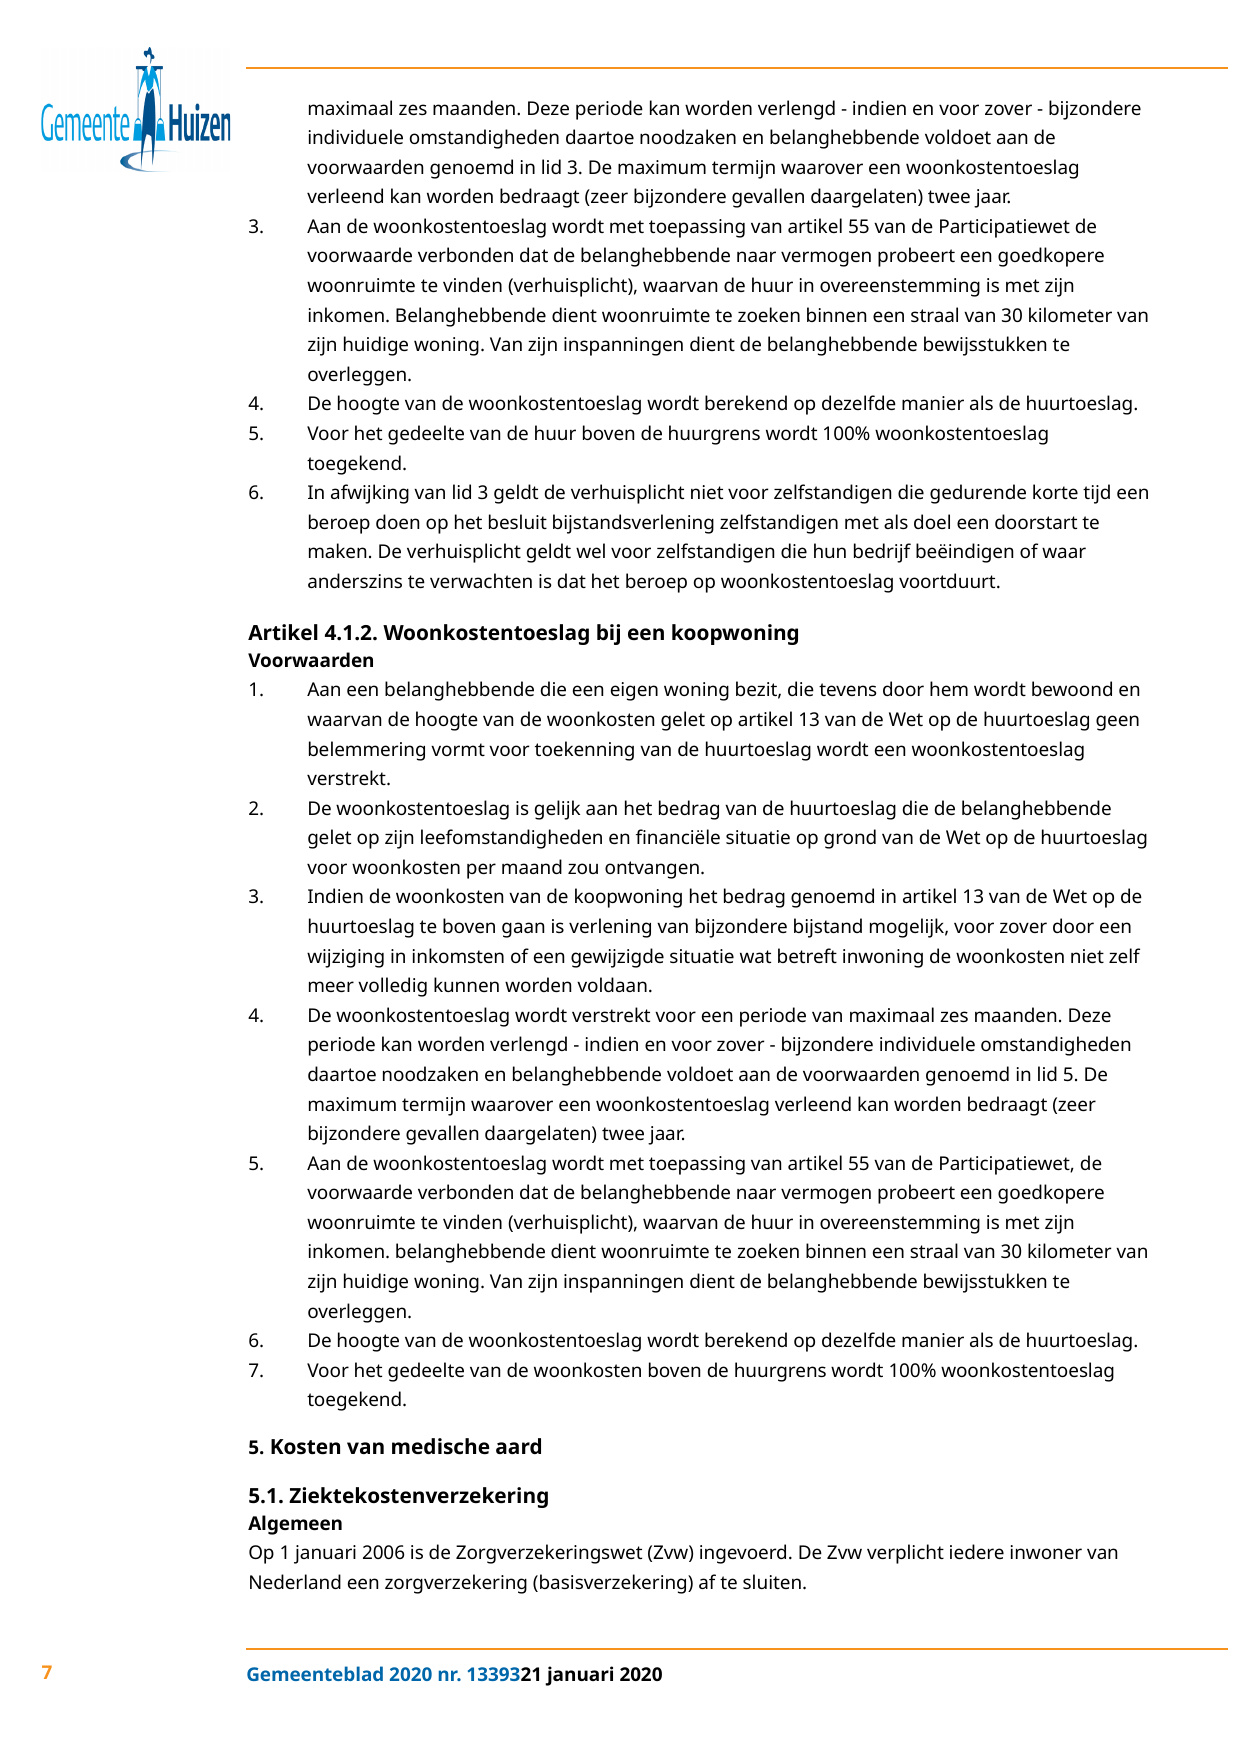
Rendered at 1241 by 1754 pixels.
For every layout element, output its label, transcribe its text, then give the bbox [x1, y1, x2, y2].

list Aan een belanghebbende die een eigen woning bezit, die tevens door hem wordt bewoond en waarvan de hoogte van de woonkosten gelet op artikel 13 van de Wet op de huurtoeslag geen belemmering vormt voor toekenning van de huurtoeslag wordt een woonkostentoeslag verstrekt. [248, 677, 1152, 791]
list De hoogte van de woonkostentoeslag wordt berekend op dezelfde manier als de huurtoeslag. [248, 391, 1152, 416]
list maximaal zes maanden. Deze periode kan worden verlengd - indien en voor zover - bijzondere individuele omstandigheden daartoe noodzaken en belanghebbende voldoet aan de voorwaarden genoemd in lid 3. De maximum termijn waarover een woonkostentoeslag verleend kan worden bedraagt (zeer bijzondere gevallen daargelaten) twee jaar. [248, 95, 1152, 209]
text Artikel 4.1.2. Woonkostentoeslag bij een koopwoning [248, 618, 1152, 647]
list Aan de woonkostentoeslag wordt met toepassing van artikel 55 van de Participatiewet, de voorwaarde verbonden dat de belanghebbende naar vermogen probeert een goedkopere woonruimte te vinden (verhuisplicht), waarvan de huur in overeenstemming is met zijn inkomen. belanghebbende dient woonruimte te zoeken binnen een straal van 30 kilometer van zijn huidige woning. Van zijn inspanningen dient de belanghebbende bewijsstukken te overleggen. [248, 1150, 1152, 1323]
text Algemeen [248, 1510, 1152, 1536]
list Aan de woonkostentoeslag wordt met toepassing van artikel 55 van de Participatiewet de voorwaarde verbonden dat de belanghebbende naar vermogen probeert een goedkopere woonruimte te vinden (verhuisplicht), waarvan de huur in overeenstemming is met zijn inkomen. Belanghebbende dient woonruimte te zoeken binnen een straal van 30 kilometer van zijn huidige woning. Van zijn inspanningen dient de belanghebbende bewijsstukken te overleggen. [248, 213, 1152, 387]
list De woonkostentoeslag is gelijk aan het bedrag van de huurtoeslag die de belanghebbende gelet op zijn leefomstandigheden en financiële situatie op grond van de Wet op de huurtoeslag voor woonkosten per maand zou ontvangen. [248, 795, 1152, 880]
text 5. Kosten van medische aard [248, 1432, 1152, 1461]
list De hoogte van de woonkostentoeslag wordt berekend op dezelfde manier als de huurtoeslag. [248, 1327, 1152, 1353]
text Voorwaarden [248, 647, 1152, 673]
list Indien de woonkosten van de koopwoning het bedrag genoemd in artikel 13 van de Wet op de huurtoeslag te boven gaan is verlening van bijzondere bijstand mogelijk, voor zover door een wijziging in inkomsten of een gewijzigde situatie wat betreft inwoning de woonkosten niet zelf meer volledig kunnen worden voldaan. [248, 884, 1152, 998]
text 5.1. Ziektekostenverzekering [248, 1481, 1152, 1510]
list Voor het gedeelte van de huur boven de huurgrens wordt 100% woonkostentoeslag toegekend. [248, 420, 1152, 476]
list In afwijking van lid 3 geldt de verhuisplicht niet voor zelfstandigen die gedurende korte tijd een beroep doen op het besluit bijstandsverlening zelfstandigen met als doel een doorstart te maken. De verhuisplicht geldt wel voor zelfstandigen die hun bedrijf beëindigen of waar anderszins te verwachten is dat het beroep op woonkostentoeslag voortduurt. [248, 479, 1152, 594]
list Voor het gedeelte van de woonkosten boven de huurgrens wordt 100% woonkostentoeslag toegekend. [248, 1357, 1152, 1412]
list De woonkostentoeslag wordt verstrekt voor een periode van maximaal zes maanden. Deze periode kan worden verlengd - indien en voor zover - bijzondere individuele omstandigheden daartoe noodzaken en belanghebbende voldoet aan de voorwaarden genoemd in lid 5. De maximum termijn waarover een woonkostentoeslag verleend kan worden bedraagt (zeer bijzondere gevallen daargelaten) twee jaar. [248, 1002, 1152, 1146]
text Op 1 januari 2006 is de Zorgverzekeringswet (Zvw) ingevoerd. De Zvw verplicht iedere inwoner van Nederland een zorgverzekering (basisverzekering) af te sluiten. [248, 1539, 1152, 1595]
picture [41, 47, 231, 172]
